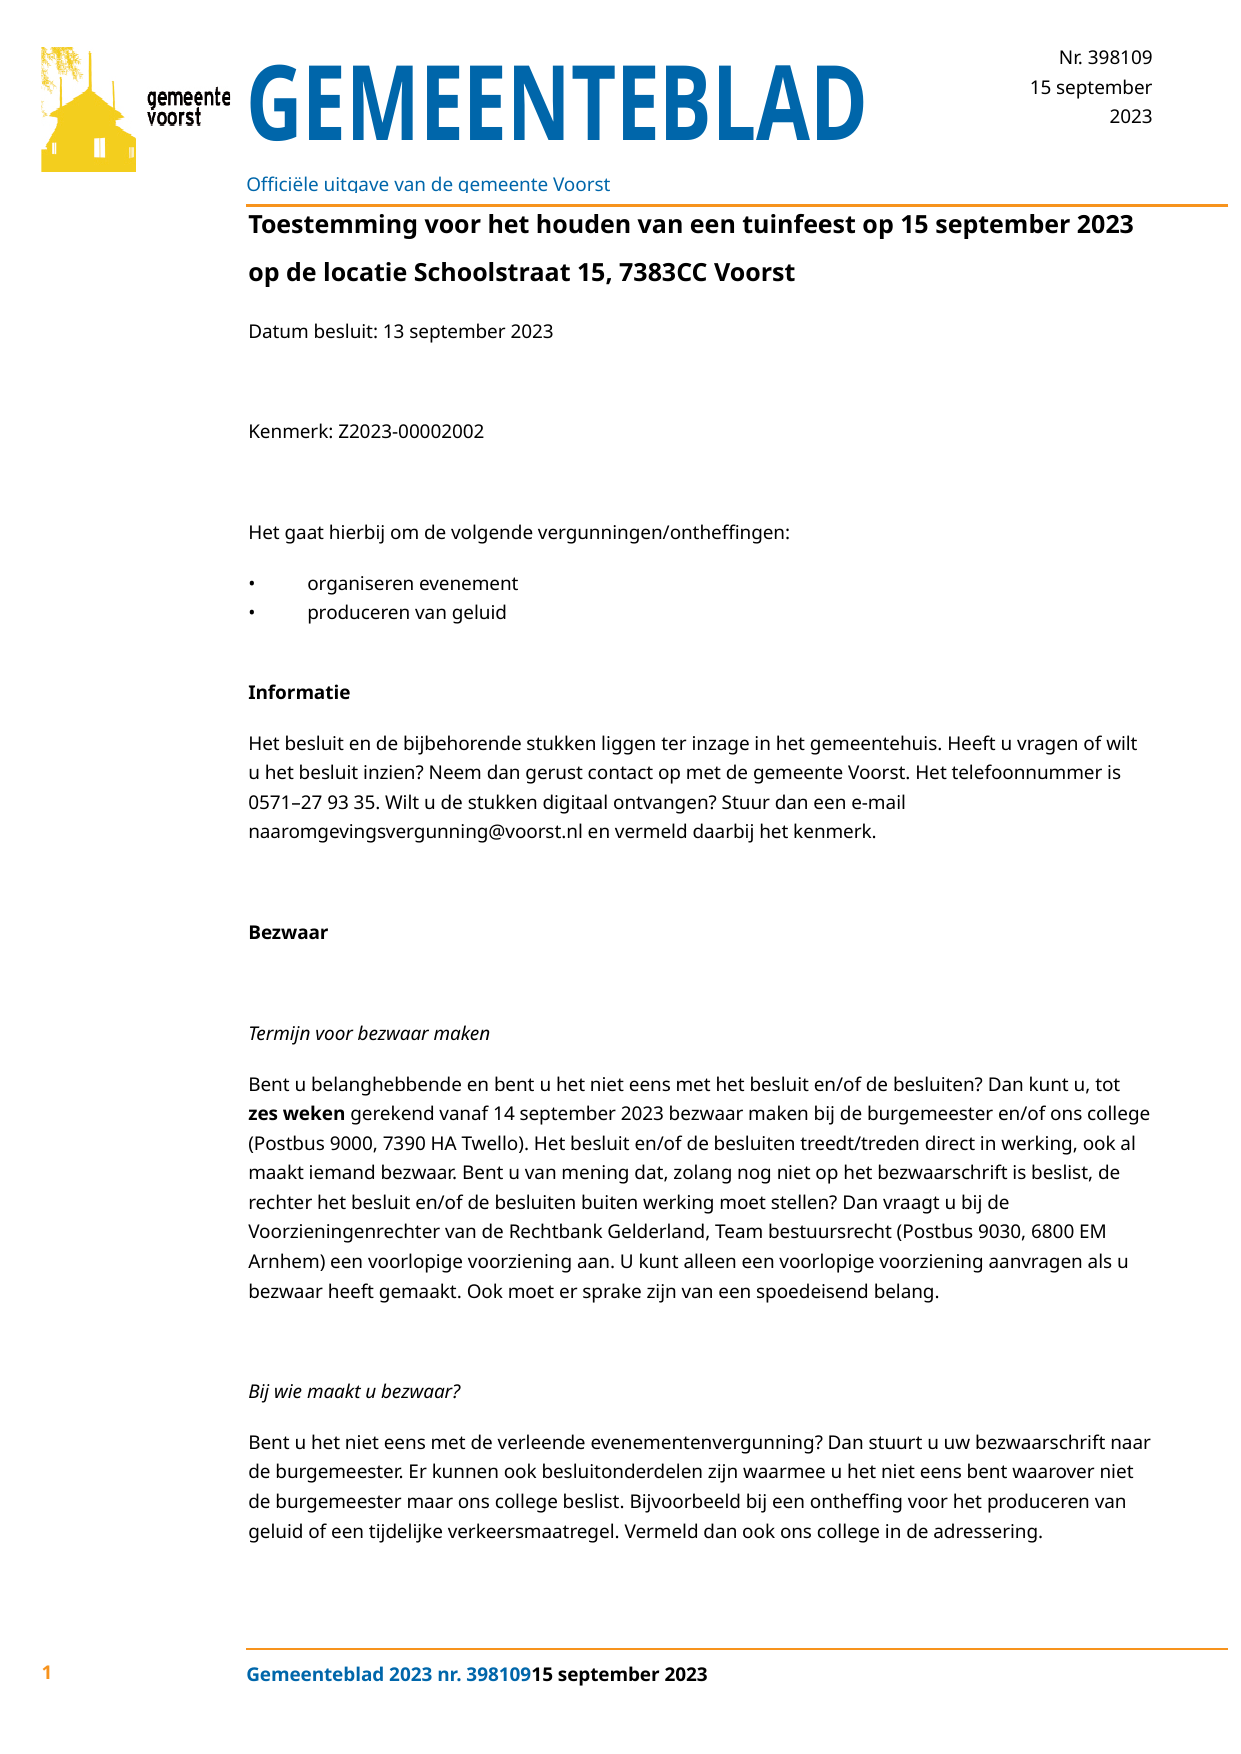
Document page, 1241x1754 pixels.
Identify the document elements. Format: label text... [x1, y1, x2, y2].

text Termijn voor bezwaar maken [248, 1020, 1152, 1046]
text Bent u het niet eens met de verleende evenementenvergunning? Dan stuurt u uw bezwaarschrift naar de burgemeester. Er kunnen ook besluitonderdelen zijn waarmee u het niet eens bent waarover niet de burgemeester maar ons college beslist. Bijvoorbeeld bij een ontheffing voor het produceren van geluid of een tijdelijke verkeersmaatregel. Vermeld dan ook ons college in de adressering. [248, 1429, 1152, 1544]
list organiseren evenement [248, 570, 1152, 596]
picture [41, 47, 231, 172]
text Het besluit en de bijbehorende stukken liggen ter inzage in het gemeentehuis. Heeft u vragen of wilt u het besluit inzien? Neem dan gerust contact op met de gemeente Voorst. Het telefoonnummer is 0571–27 93 35. Wilt u de stukken digitaal ontvangen? Stuur dan een e-mail naaromgevingsvergunning@voorst.nl en vermeld daarbij het kenmerk. [248, 730, 1152, 844]
text Bezwaar [248, 919, 1152, 945]
text Het gaat hierbij om de volgende vergunningen/ontheffingen: [248, 519, 1152, 545]
text Kenmerk: Z2023-00002002 [248, 419, 1152, 444]
text Toestemming voor het houden van een tuinfeest op 15 september 2023 op de locatie Schoolstraat 15, 7383CC Voorst [248, 207, 1152, 288]
text Bent u belanghebbende en bent u het niet eens met het besluit en/of de besluiten? Dan kunt u, tot zes weken gerekend vanaf 14 september 2023 bezwaar maken bij de burgemeester en/of ons college (Postbus 9000, 7390 HA Twello). Het besluit en/of de besluiten treedt/treden direct in werking, ook al maakt iemand bezwaar. Bent u van mening dat, zolang nog niet op het bezwaarschrift is beslist, de rechter het besluit en/of de besluiten buiten werking moet stellen? Dan vraagt u bij de Voorzieningenrechter van de Rechtbank Gelderland, Team bestuursrecht (Postbus 9030, 6800 EM Arnhem) een voorlopige voorziening aan. U kunt alleen een voorlopige voorziening aanvragen als u bezwaar heeft gemaakt. Ook moet er sprake zijn van een spoedeisend belang. [248, 1071, 1152, 1304]
text Datum besluit: 13 september 2023 [248, 318, 1152, 344]
list produceren van geluid [248, 599, 1152, 625]
text Bij wie maakt u bezwaar? [248, 1379, 1152, 1404]
text Informatie [248, 679, 1152, 705]
